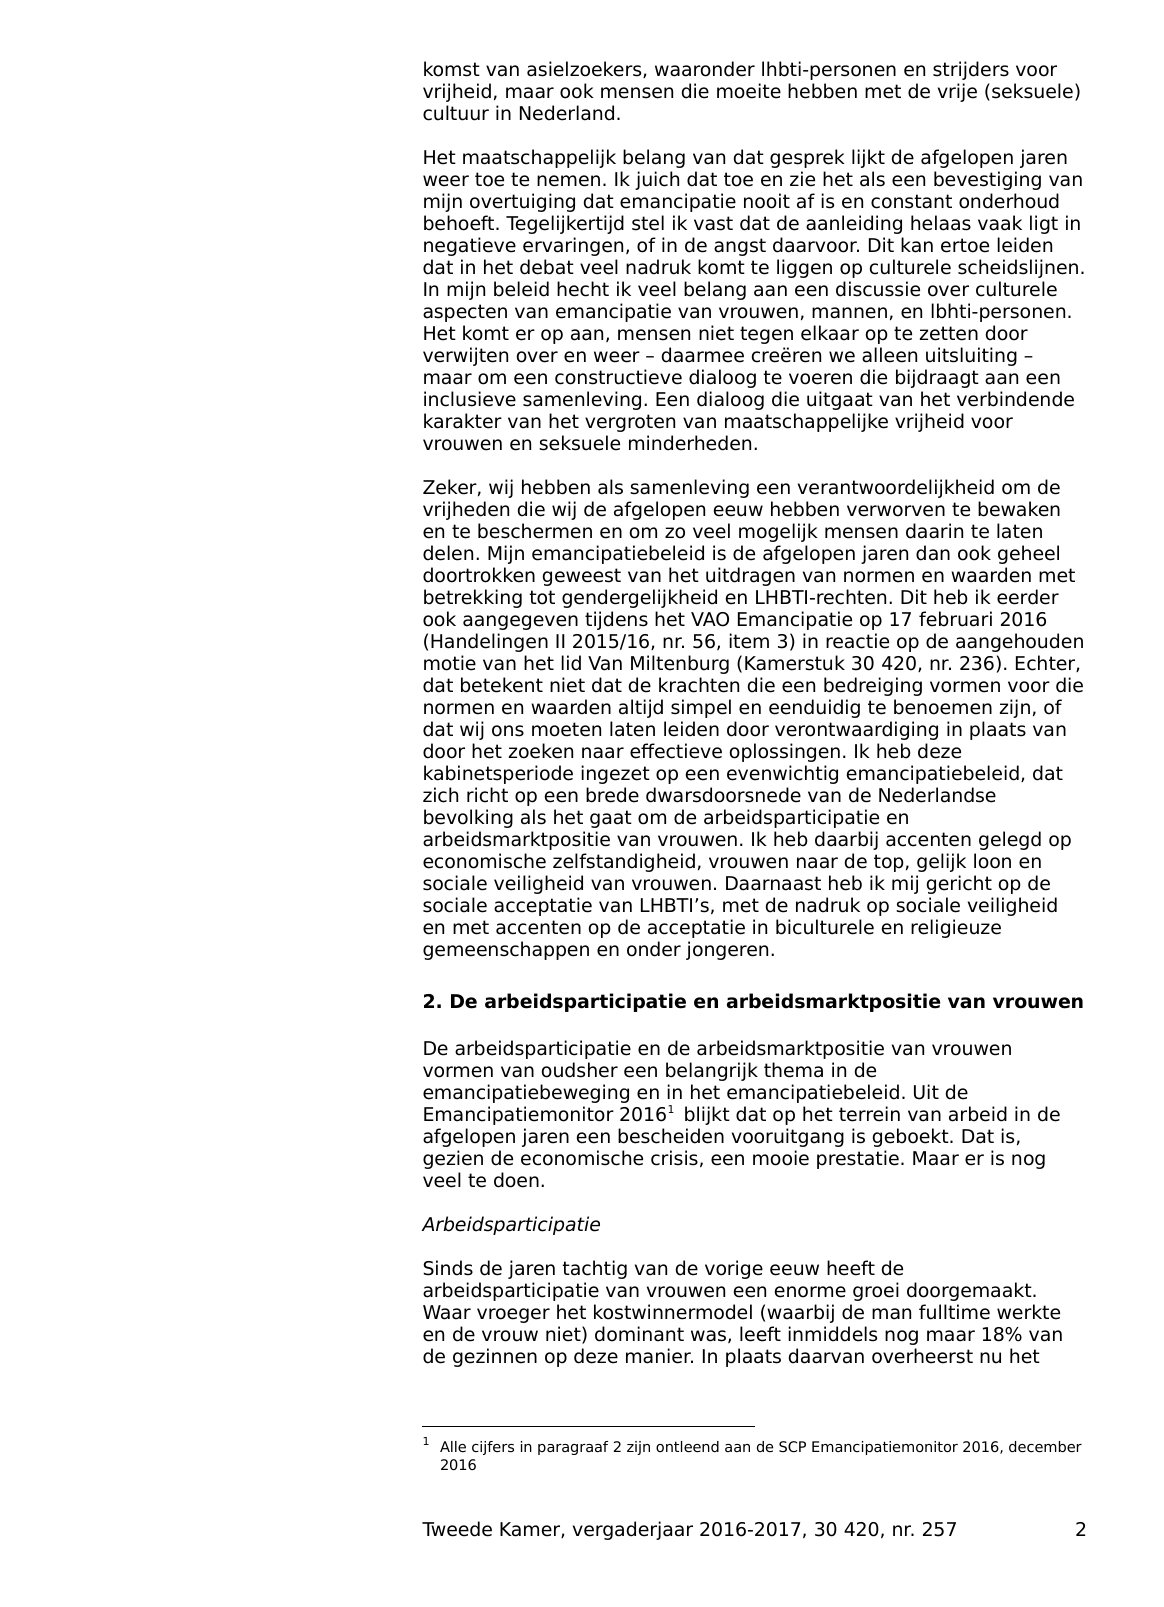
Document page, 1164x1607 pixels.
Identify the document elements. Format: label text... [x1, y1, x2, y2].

text Het maatschappelijk belang van dat gesprek lijkt de afgelopen jaren weer toe te nemen. Ik juich dat toe en zie het als een bevestiging van mijn overtuiging dat emancipatie nooit af is en constant onderhoud behoeft. Tegelijkertijd stel ik vast dat de aanleiding helaas vaak ligt in negatieve ervaringen, of in de angst daarvoor. Dit kan ertoe leiden dat in het debat veel nadruk komt te liggen op culturele scheidslijnen. In mijn beleid hecht ik veel belang aan een discussie over culturele aspecten van emancipatie van vrouwen, mannen, en lbhti-personen. Het komt er op aan, mensen niet tegen elkaar op te zetten door verwijten over en weer – daarmee creëren we alleen uitsluiting – maar om een constructieve dialoog te voeren die bijdraagt aan een inclusieve samenleving. Een dialoog die uitgaat van het verbindende karakter van het vergroten van maatschappelijke vrijheid voor vrouwen en seksuele minderheden. [422, 147, 1087, 455]
text Sinds de jaren tachtig van de vorige eeuw heeft de arbeidsparticipatie van vrouwen een enorme groei doorgemaakt. Waar vroeger het kostwinnermodel (waarbij de man fulltime werkte en de vrouw niet) dominant was, leeft inmiddels nog maar 18% van de gezinnen op deze manier. In plaats daarvan overheerst nu het [422, 1258, 1087, 1368]
text Alle cijfers in paragraaf 2 zijn ontleend aan de SCP Emancipatiemonitor 2016, december 2016 [422, 1435, 1087, 1474]
subtitle 2. De arbeidsparticipatie en arbeidsmarktpositie van vrouwen [422, 991, 1087, 1013]
text komst van asielzoekers, waaronder lhbti-personen en strijders voor vrijheid, maar ook mensen die moeite hebben met de vrije (seksuele) cultuur in Nederland. [422, 59, 1087, 125]
subtitle Arbeidsparticipatie [422, 1214, 1087, 1236]
text Zeker, wij hebben als samenleving een verantwoordelijkheid om de vrijheden die wij de afgelopen eeuw hebben verworven te bewaken en te beschermen en om zo veel mogelijk mensen daarin te laten delen. Mijn emancipatiebeleid is de afgelopen jaren dan ook geheel doortrokken geweest van het uitdragen van normen en waarden met betrekking tot gendergelijkheid en LHBTI-rechten. Dit heb ik eerder ook aangegeven tijdens het VAO Emancipatie op 17 februari 2016 (Handelingen II 2015/16, nr. 56, item 3) in reactie op de aangehouden motie van het lid Van Miltenburg (Kamerstuk 30 420, nr. 236). Echter, dat betekent niet dat de krachten die een bedreiging vormen voor die normen en waarden altijd simpel en eenduidig te benoemen zijn, of dat wij ons moeten laten leiden door verontwaardiging in plaats van door het zoeken naar effectieve oplossingen. Ik heb deze kabinetsperiode ingezet op een evenwichtig emancipatiebeleid, dat zich richt op een brede dwarsdoorsnede van de Nederlandse bevolking als het gaat om de arbeidsparticipatie en arbeidsmarktpositie van vrouwen. Ik heb daarbij accenten gelegd op economische zelfstandigheid, vrouwen naar de top, gelijk loon en sociale veiligheid van vrouwen. Daarnaast heb ik mij gericht op de sociale acceptatie van LHBTI’s, met de nadruk op sociale veiligheid en met accenten op de acceptatie in biculturele en religieuze gemeenschappen en onder jongeren. [422, 477, 1087, 961]
text De arbeidsparticipatie en de arbeidsmarktpositie van vrouwen vormen van oudsher een belangrijk thema in de emancipatiebeweging en in het emancipatiebeleid. Uit de Emancipatiemonitor 2016 blijkt dat op het terrein van arbeid in de afgelopen jaren een bescheiden vooruitgang is geboekt. Dat is, gezien de economische crisis, een mooie prestatie. Maar er is nog veel te doen. [422, 1038, 1087, 1191]
